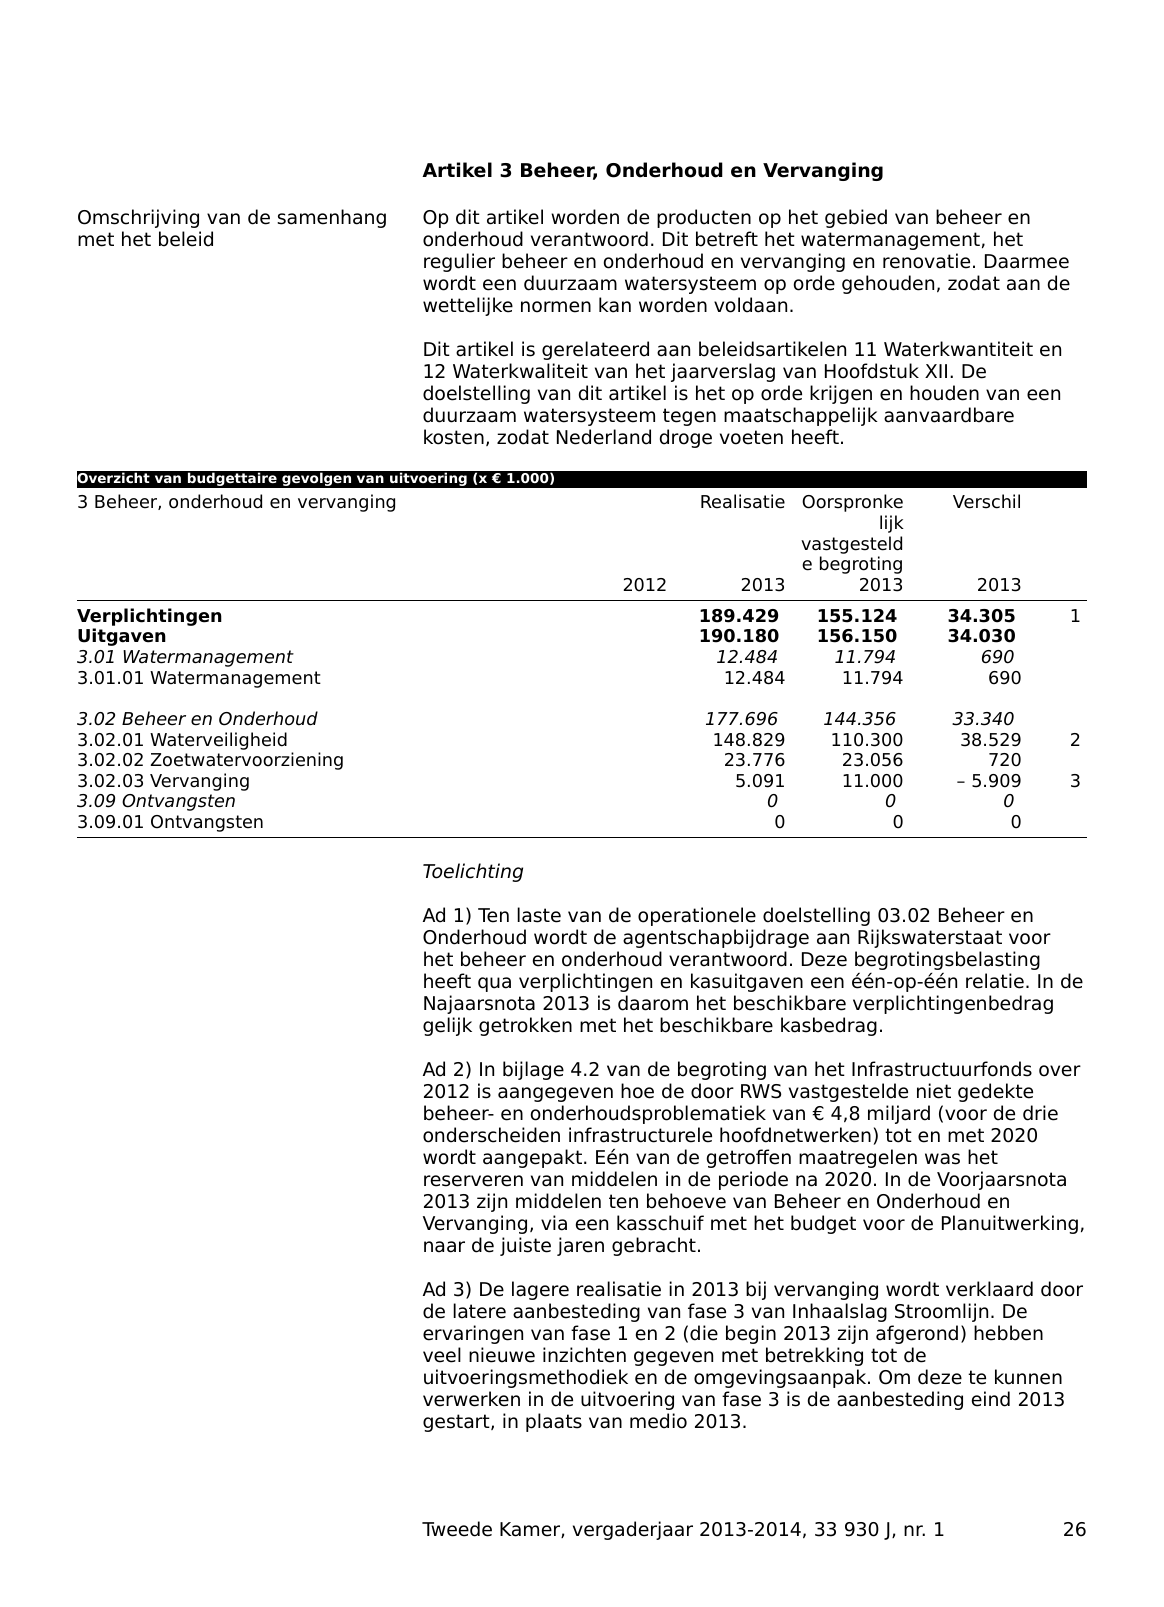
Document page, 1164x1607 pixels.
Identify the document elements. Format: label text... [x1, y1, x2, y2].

table_cell 144.356 [791, 709, 909, 729]
table_cell [555, 668, 673, 688]
table_cell [555, 791, 673, 812]
table_cell 0 [909, 791, 1027, 812]
table_cell 155.124 [791, 601, 909, 626]
table_cell 177.696 [673, 709, 791, 729]
table_cell [555, 647, 673, 668]
table_cell [555, 750, 673, 771]
table_cell 2012 [555, 575, 673, 600]
table_cell 2 [1028, 730, 1087, 750]
table_cell 0 [673, 812, 791, 837]
table_cell 3.09.01 Ontvangsten [77, 812, 555, 837]
table_cell 3.01 Watermanagement [77, 647, 555, 668]
table_cell [1028, 750, 1087, 771]
subtitle Toelichting [422, 861, 1087, 882]
table_cell [555, 771, 673, 791]
table_cell 3.09 Ontvangsten [77, 791, 555, 812]
table_cell 2013 [909, 575, 1027, 600]
table_cell [1028, 688, 1087, 709]
table_cell 11.000 [791, 771, 909, 791]
table_cell 12.484 [673, 668, 791, 688]
table_cell [77, 575, 555, 600]
table_cell 3.02.01 Waterveiligheid [77, 730, 555, 750]
table_cell [555, 488, 673, 575]
table_cell [555, 626, 673, 647]
text Ad 2) In bijlage 4.2 van de begroting van het Infrastructuurfonds over 2012 is aangegeven hoe de door RWS vastgestelde niet gedekte beheer- en onderhoudsproblematiek van € 4,8 miljard (voor de drie onderscheiden infrastructurele hoofdnetwerken) tot en met 2020 wordt aangepakt. Eén van de getroffen maatregelen was het reserveren van middelen in de periode na 2020. In de Voorjaarsnota 2013 zijn middelen ten behoeve van Beheer en Onderhoud en Vervanging, via een kasschuif met het budget voor de Planuitwerking, naar de juiste jaren gebracht. [422, 1059, 1087, 1257]
table_cell 1 [1028, 601, 1087, 626]
table_cell 3 [1028, 771, 1087, 791]
table_cell Verschil [909, 488, 1027, 575]
table_cell [1028, 488, 1087, 575]
table_cell [1028, 812, 1087, 837]
text Dit artikel is gerelateerd aan beleidsartikelen 11 Waterkwantiteit en 12 Waterkwaliteit van het jaarverslag van Hoofdstuk XII. De doelstelling van dit artikel is het op orde krijgen en houden van een duurzaam watersysteem tegen maatschappelijk aanvaardbare kosten, zodat Nederland droge voeten heeft. [422, 339, 1087, 449]
table_cell 5.091 [673, 771, 791, 791]
table_cell 3 Beheer, onderhoud en vervanging [77, 488, 555, 575]
table_cell Oorspronkelijk vastgestelde begroting [791, 488, 909, 575]
table_cell 33.340 [909, 709, 1027, 729]
table_cell – 5.909 [909, 771, 1027, 791]
text Ad 3) De lagere realisatie in 2013 bij vervanging wordt verklaard door de latere aanbesteding van fase 3 van Inhaalslag Stroomlijn. De ervaringen van fase 1 en 2 (die begin 2013 zijn afgerond) hebben veel nieuwe inzichten gegeven met betrekking tot de uitvoeringsmethodiek en de omgevingsaanpak. Om deze te kunnen verwerken in de uitvoering van fase 3 is de aanbesteding eind 2013 gestart, in plaats van medio 2013. [422, 1279, 1087, 1433]
table_cell 110.300 [791, 730, 909, 750]
table_cell 38.529 [909, 730, 1027, 750]
table_cell [1028, 626, 1087, 647]
table_cell Realisatie [673, 488, 791, 575]
table_cell 0 [673, 791, 791, 812]
table_cell [1028, 709, 1087, 729]
table_cell [791, 688, 909, 709]
table_cell 720 [909, 750, 1027, 771]
table_cell [555, 730, 673, 750]
table_cell 23.776 [673, 750, 791, 771]
subtitle Artikel 3 Beheer, Onderhoud en Vervanging [422, 160, 1087, 182]
table_cell 34.305 [909, 601, 1027, 626]
table_cell [555, 688, 673, 709]
table_cell [77, 688, 555, 709]
table_cell 3.02 Beheer en Onderhoud [77, 709, 555, 729]
table_cell 190.180 [673, 626, 791, 647]
table_cell 690 [909, 647, 1027, 668]
table_cell 2013 [673, 575, 791, 600]
table_cell 12.484 [673, 647, 791, 668]
table_cell [909, 688, 1027, 709]
table_cell 34.030 [909, 626, 1027, 647]
table_cell 23.056 [791, 750, 909, 771]
table_cell [1028, 575, 1087, 600]
table_cell Uitgaven [77, 626, 555, 647]
table_cell 0 [909, 812, 1027, 837]
table_cell [1028, 647, 1087, 668]
table_cell [1028, 668, 1087, 688]
table_cell [673, 688, 791, 709]
table_cell 3.02.02 Zoetwatervoorziening [77, 750, 555, 771]
table_cell 2013 [791, 575, 909, 600]
table_cell 11.794 [791, 647, 909, 668]
text Omschrijving van de samenhang met het beleid [77, 207, 399, 251]
table_header Overzicht van budgettaire gevolgen van uitvoering (x € 1.000) [77, 471, 1087, 486]
table_cell [555, 812, 673, 837]
text Op dit artikel worden de producten op het gebied van beheer en onderhoud verantwoord. Dit betreft het watermanagement, het regulier beheer en onderhoud en vervanging en renovatie. Daarmee wordt een duurzaam watersysteem op orde gehouden, zodat aan de wettelijke normen kan worden voldaan. [422, 207, 1087, 317]
table_cell 0 [791, 812, 909, 837]
table_cell [1028, 791, 1087, 812]
table_cell 156.150 [791, 626, 909, 647]
table_cell [555, 601, 673, 626]
table_cell 148.829 [673, 730, 791, 750]
table_cell Verplichtingen [77, 601, 555, 626]
table_cell 690 [909, 668, 1027, 688]
table_cell 3.02.03 Vervanging [77, 771, 555, 791]
table_cell [555, 709, 673, 729]
table_cell 0 [791, 791, 909, 812]
text Ad 1) Ten laste van de operationele doelstelling 03.02 Beheer en Onderhoud wordt de agentschapbijdrage aan Rijkswaterstaat voor het beheer en onderhoud verantwoord. Deze begrotingsbelasting heeft qua verplichtingen en kasuitgaven een één-op-één relatie. In de Najaarsnota 2013 is daarom het beschikbare verplichtingenbedrag gelijk getrokken met het beschikbare kasbedrag. [422, 905, 1087, 1037]
table_cell 3.01.01 Watermanagement [77, 668, 555, 688]
table_cell 189.429 [673, 601, 791, 626]
table_cell 11.794 [791, 668, 909, 688]
